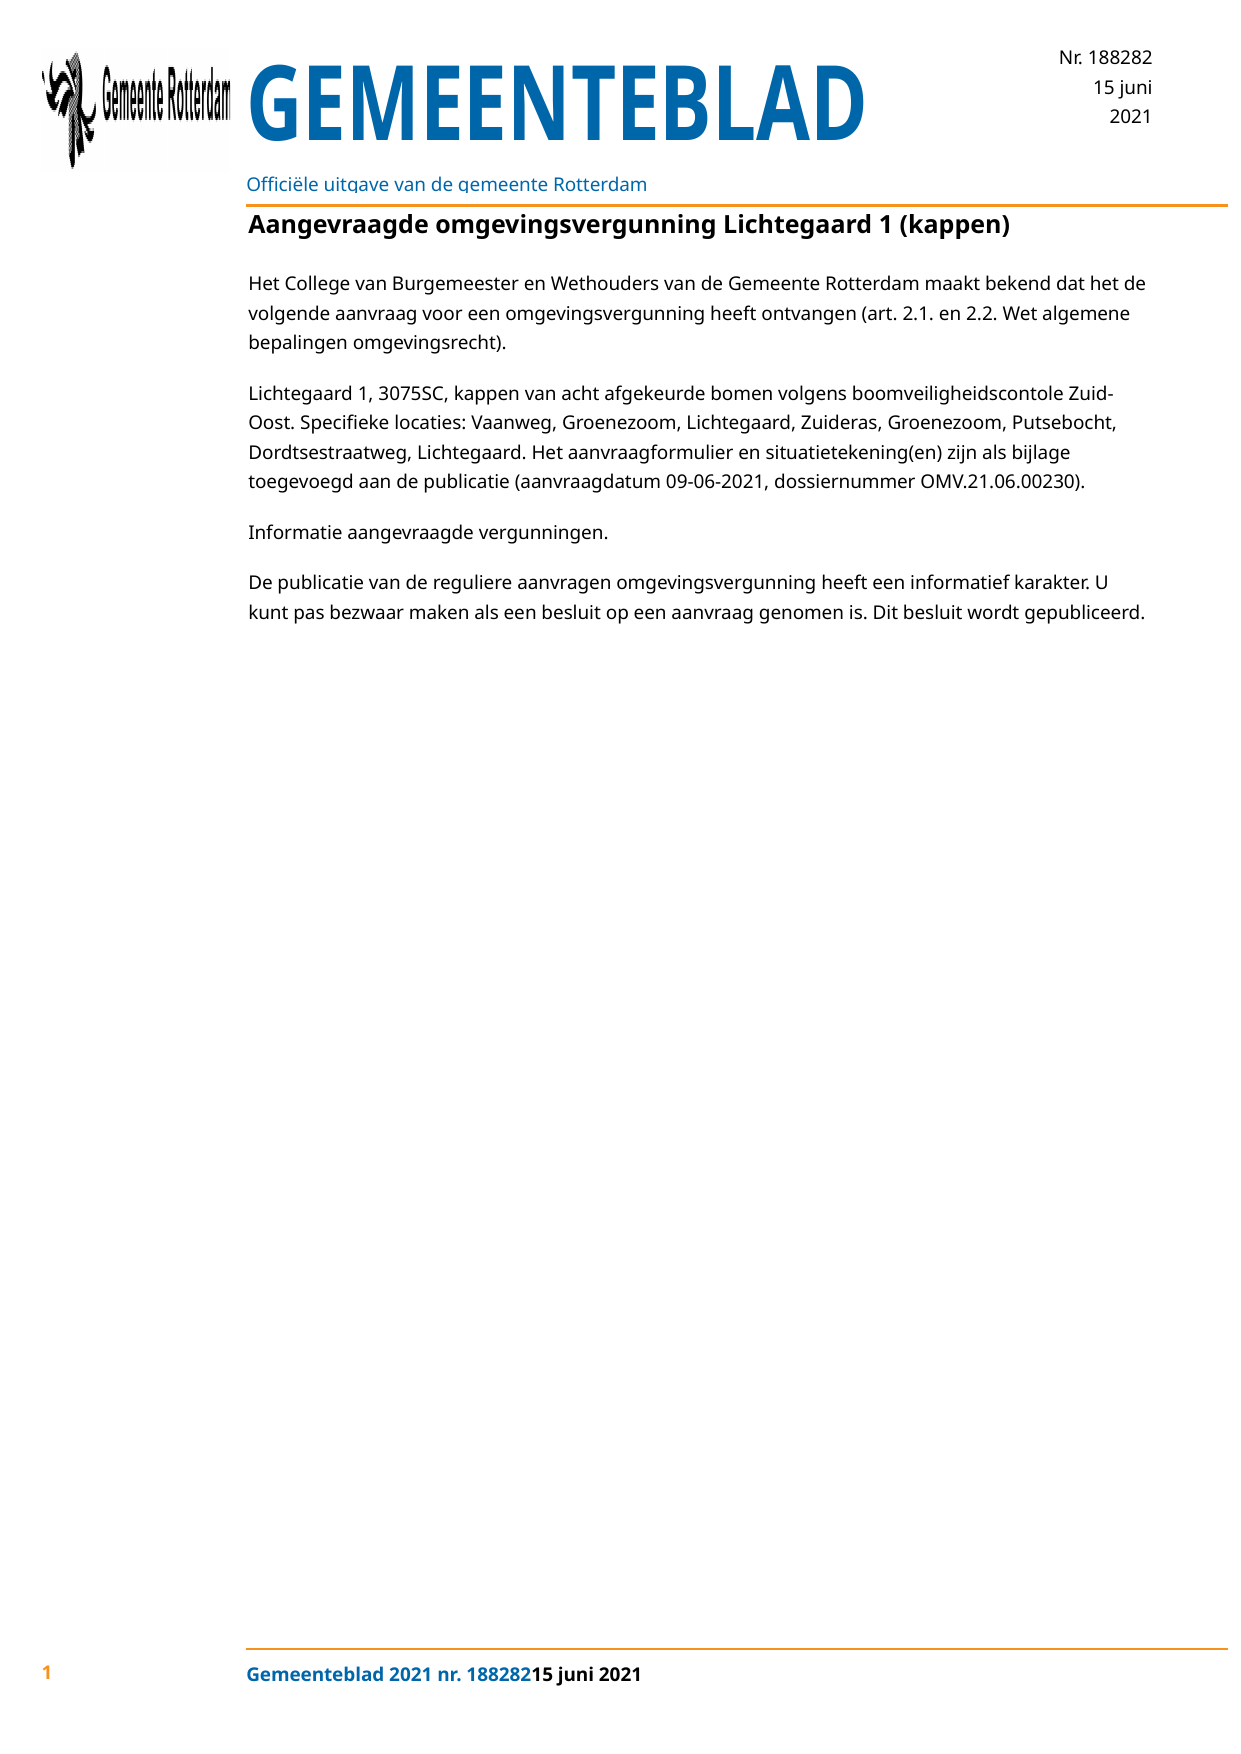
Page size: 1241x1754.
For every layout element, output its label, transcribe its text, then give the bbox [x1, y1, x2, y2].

text Aangevraagde omgevingsvergunning Lichtegaard 1 (kappen) [248, 207, 1152, 241]
text De publicatie van de reguliere aanvragen omgevingsvergunning heeft een informatief karakter. U kunt pas bezwaar maken als een besluit op een aanvraag genomen is. Dit besluit wordt gepubliceerd. [248, 569, 1152, 625]
picture [41, 47, 231, 172]
text Informatie aangevraagde vergunningen. [248, 519, 1152, 545]
text Het College van Burgemeester en Wethouders van de Gemeente Rotterdam maakt bekend dat het de volgende aanvraag voor een omgevingsvergunning heeft ontvangen (art. 2.1. en 2.2. Wet algemene bepalingen omgevingsrecht). [248, 270, 1152, 355]
text Lichtegaard 1, 3075SC, kappen van acht afgekeurde bomen volgens boomveiligheidscontole Zuid-Oost. Specifieke locaties: Vaanweg, Groenezoom, Lichtegaard, Zuideras, Groenezoom, Putsebocht, Dordtsestraatweg, Lichtegaard. Het aanvraagformulier en situatietekening(en) zijn als bijlage toegevoegd aan de publicatie (aanvraagdatum 09-06-2021, dossiernummer OMV.21.06.00230). [248, 380, 1152, 494]
